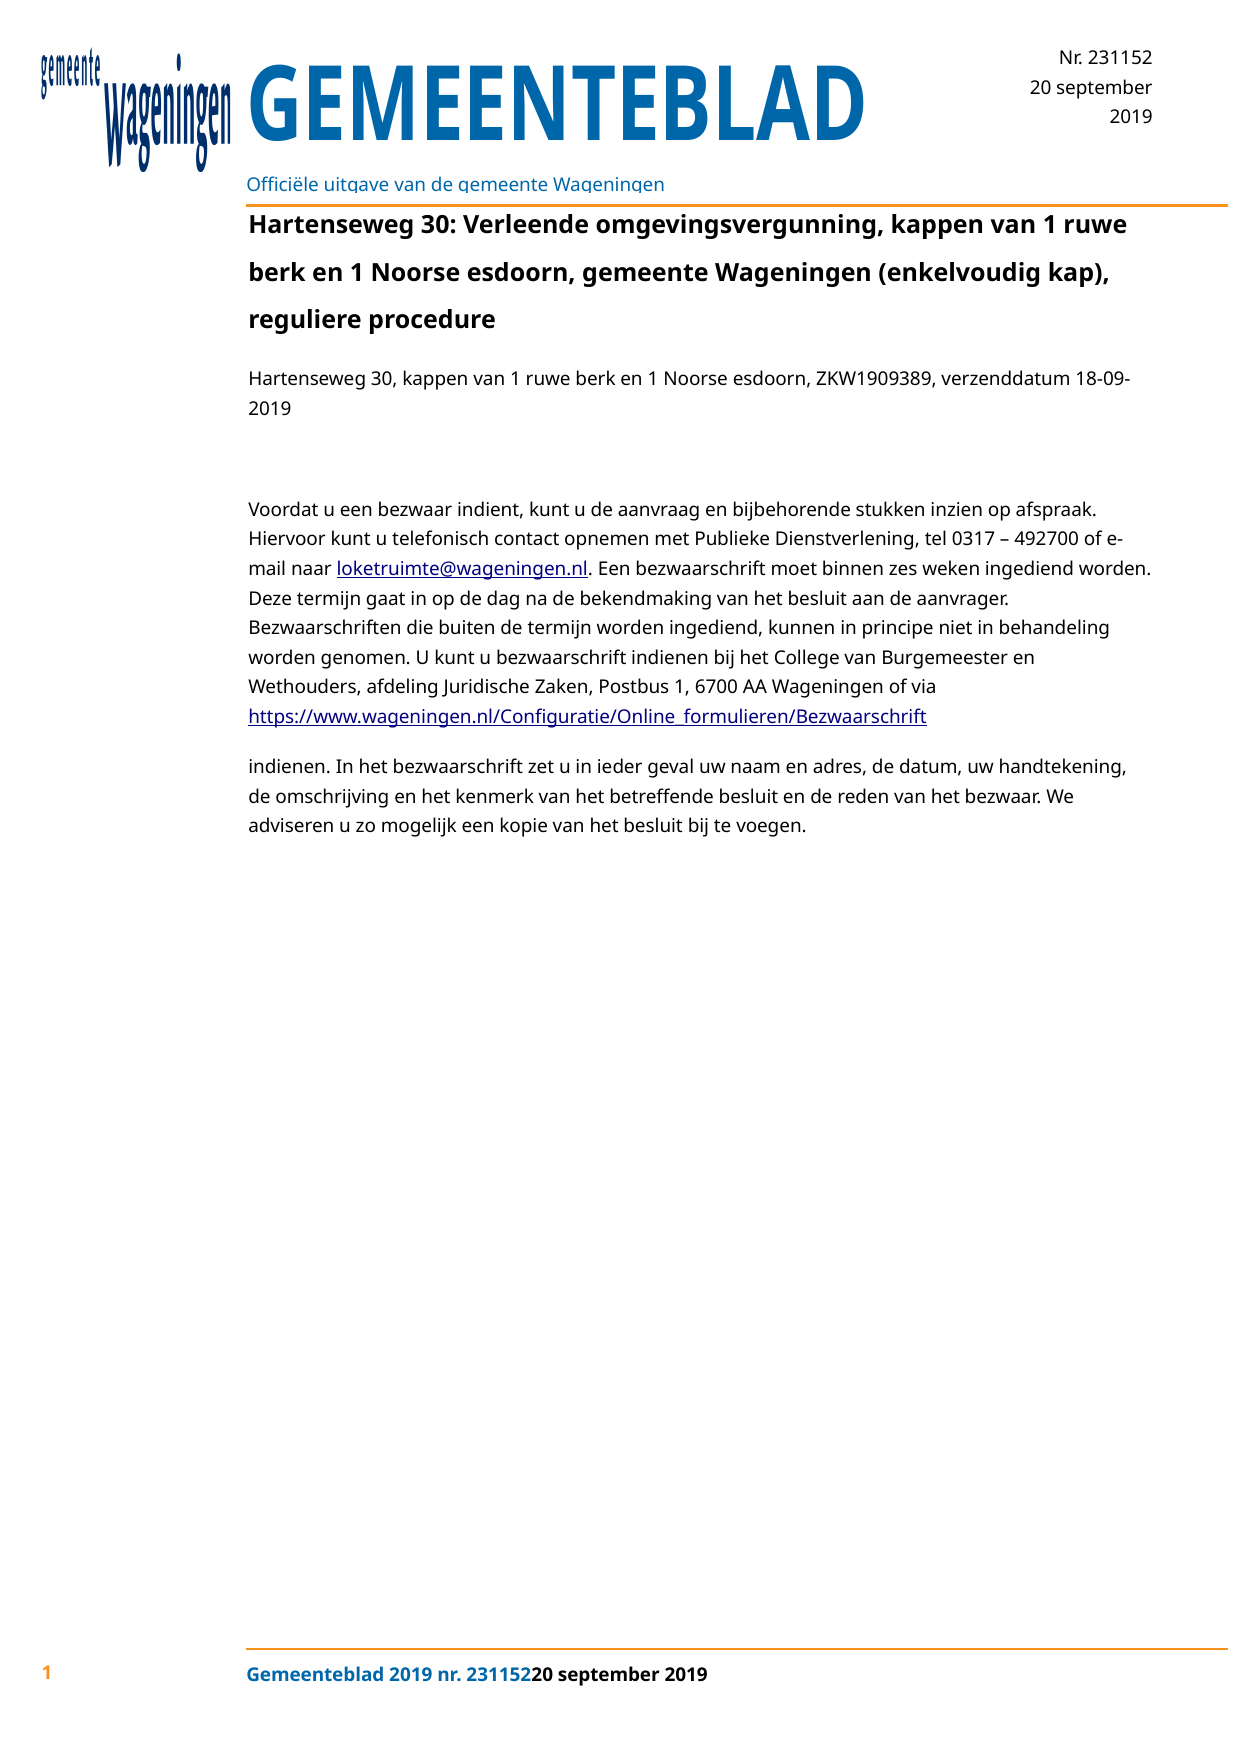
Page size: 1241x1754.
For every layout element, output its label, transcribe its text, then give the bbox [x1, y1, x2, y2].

picture [41, 47, 231, 172]
text Hartenseweg 30: Verleende omgevingsvergunning, kappen van 1 ruwe berk en 1 Noorse esdoorn, gemeente Wageningen (enkelvoudig kap), reguliere procedure [248, 207, 1152, 336]
text Voordat u een bezwaar indient, kunt u de aanvraag en bijbehorende stukken inzien op afspraak. Hiervoor kunt u telefonisch contact opnemen met Publieke Dienstverlening, tel 0317 – 492700 of e-mail naar loketruimte@wageningen.nl. Een bezwaarschrift moet binnen zes weken ingediend worden. Deze termijn gaat in op de dag na de bekendmaking van het besluit aan de aanvrager. Bezwaarschriften die buiten de termijn worden ingediend, kunnen in principe niet in behandeling worden genomen. U kunt u bezwaarschrift indienen bij het College van Burgemeester en Wethouders, afdeling Juridische Zaken, Postbus 1, 6700 AA Wageningen of via https://www.wageningen.nl/Configuratie/Online_formulieren/Bezwaarschrift [248, 496, 1152, 729]
text Hartenseweg 30, kappen van 1 ruwe berk en 1 Noorse esdoorn, ZKW1909389, verzenddatum 18-09-2019 [248, 366, 1152, 421]
text indienen. In het bezwaarschrift zet u in ieder geval uw naam en adres, de datum, uw handtekening, de omschrijving en het kenmerk van het betreffende besluit en de reden van het bezwaar. We adviseren u zo mogelijk een kopie van het besluit bij te voegen. [248, 753, 1152, 838]
